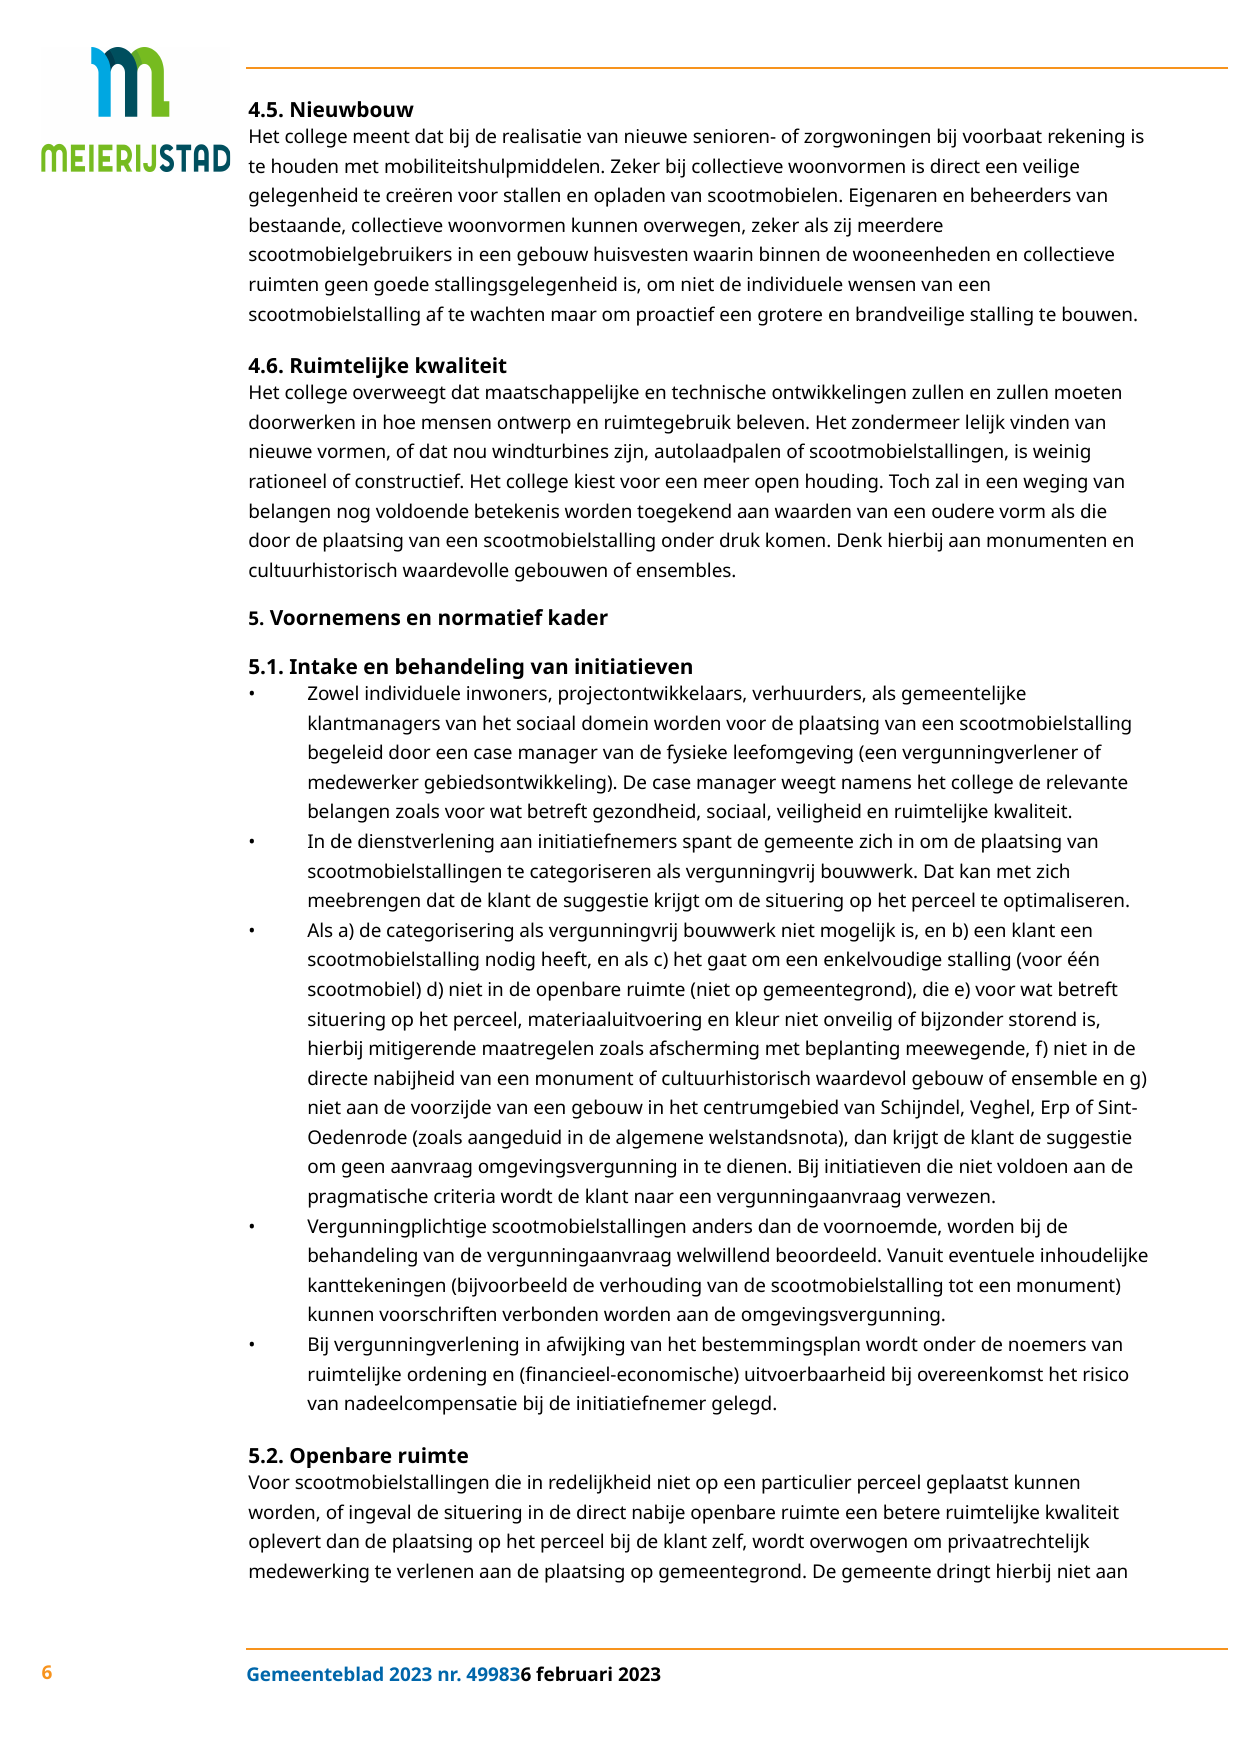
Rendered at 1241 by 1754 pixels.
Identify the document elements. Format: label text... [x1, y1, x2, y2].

text Voor scootmobielstallingen die in redelijkheid niet op een particulier perceel geplaatst kunnen worden, of ingeval de situering in de direct nabije openbare ruimte een betere ruimtelijke kwaliteit oplevert dan de plaatsing op het perceel bij de klant zelf, wordt overwogen om privaatrechtelijk medewerking te verlenen aan de plaatsing op gemeentegrond. De gemeente dringt hierbij niet aan [248, 1469, 1152, 1584]
list Vergunningplichtige scootmobielstallingen anders dan de voornoemde, worden bij de behandeling van de vergunningaanvraag welwillend beoordeeld. Vanuit eventuele inhoudelijke kanttekeningen (bijvoorbeeld de verhouding van de scootmobielstalling tot een monument) kunnen voorschriften verbonden worden aan de omgevingsvergunning. [248, 1213, 1152, 1327]
text Het college overweegt dat maatschappelijke en technische ontwikkelingen zullen en zullen moeten doorwerken in hoe mensen ontwerp en ruimtegebruik beleven. Het zondermeer lelijk vinden van nieuwe vormen, of dat nou windturbines zijn, autolaadpalen of scootmobielstallingen, is weinig rationeel of constructief. Het college kiest voor een meer open houding. Toch zal in een weging van belangen nog voldoende betekenis worden toegekend aan waarden van een oudere vorm als die door de plaatsing van een scootmobielstalling onder druk komen. Denk hierbij aan monumenten en cultuurhistorisch waardevolle gebouwen of ensembles. [248, 379, 1152, 583]
text 5.1. Intake en behandeling van initiatieven [248, 652, 1152, 680]
list In de dienstverlening aan initiatiefnemers spant de gemeente zich in om de plaatsing van scootmobielstallingen te categoriseren als vergunningvrij bouwwerk. Dat kan met zich meebrengen dat de klant de suggestie krijgt om de situering op het perceel te optimaliseren. [248, 828, 1152, 913]
list Zowel individuele inwoners, projectontwikkelaars, verhuurders, als gemeentelijke klantmanagers van het sociaal domein worden voor de plaatsing van een scootmobielstalling begeleid door een case manager van de fysieke leefomgeving (een vergunningverlener of medewerker gebiedsontwikkeling). De case manager weegt namens het college de relevante belangen zoals voor wat betreft gezondheid, sociaal, veiligheid en ruimtelijke kwaliteit. [248, 680, 1152, 824]
list Bij vergunningverlening in afwijking van het bestemmingsplan wordt onder de noemers van ruimtelijke ordening en (financieel-economische) uitvoerbaarheid bij overeenkomst het risico van nadeelcompensatie bij de initiatiefnemer gelegd. [248, 1331, 1152, 1416]
text 5.2. Openbare ruimte [248, 1441, 1152, 1469]
text Het college meent dat bij de realisatie van nieuwe senioren- of zorgwoningen bij voorbaat rekening is te houden met mobiliteitshulpmiddelen. Zeker bij collectieve woonvormen is direct een veilige gelegenheid te creëren voor stallen en opladen van scootmobielen. Eigenaren en beheerders van bestaande, collectieve woonvormen kunnen overwegen, zeker als zij meerdere scootmobielgebruikers in een gebouw huisvesten waarin binnen de wooneenheden en collectieve ruimten geen goede stallingsgelegenheid is, om niet de individuele wensen van een scootmobielstalling af te wachten maar om proactief een grotere en brandveilige stalling te bouwen. [248, 123, 1152, 326]
text 4.6. Ruimtelijke kwaliteit [248, 351, 1152, 379]
text 5. Voornemens en normatief kader [248, 603, 1152, 631]
picture [41, 47, 231, 172]
text 4.5. Nieuwbouw [248, 95, 1152, 123]
list Als a) de categorisering als vergunningvrij bouwwerk niet mogelijk is, en b) een klant een scootmobielstalling nodig heeft, en als c) het gaat om een enkelvoudige stalling (voor één scootmobiel) d) niet in de openbare ruimte (niet op gemeentegrond), die e) voor wat betreft situering op het perceel, materiaaluitvoering en kleur niet onveilig of bijzonder storend is, hierbij mitigerende maatregelen zoals afscherming met beplanting meewegende, f) niet in de directe nabijheid van een monument of cultuurhistorisch waardevol gebouw of ensemble en g) niet aan de voorzijde van een gebouw in het centrumgebied van Schijndel, Veghel, Erp of Sint-Oedenrode (zoals aangeduid in de algemene welstandsnota), dan krijgt de klant de suggestie om geen aanvraag omgevingsvergunning in te dienen. Bij initiatieven die niet voldoen aan de pragmatische criteria wordt de klant naar een vergunningaanvraag verwezen. [248, 917, 1152, 1209]
